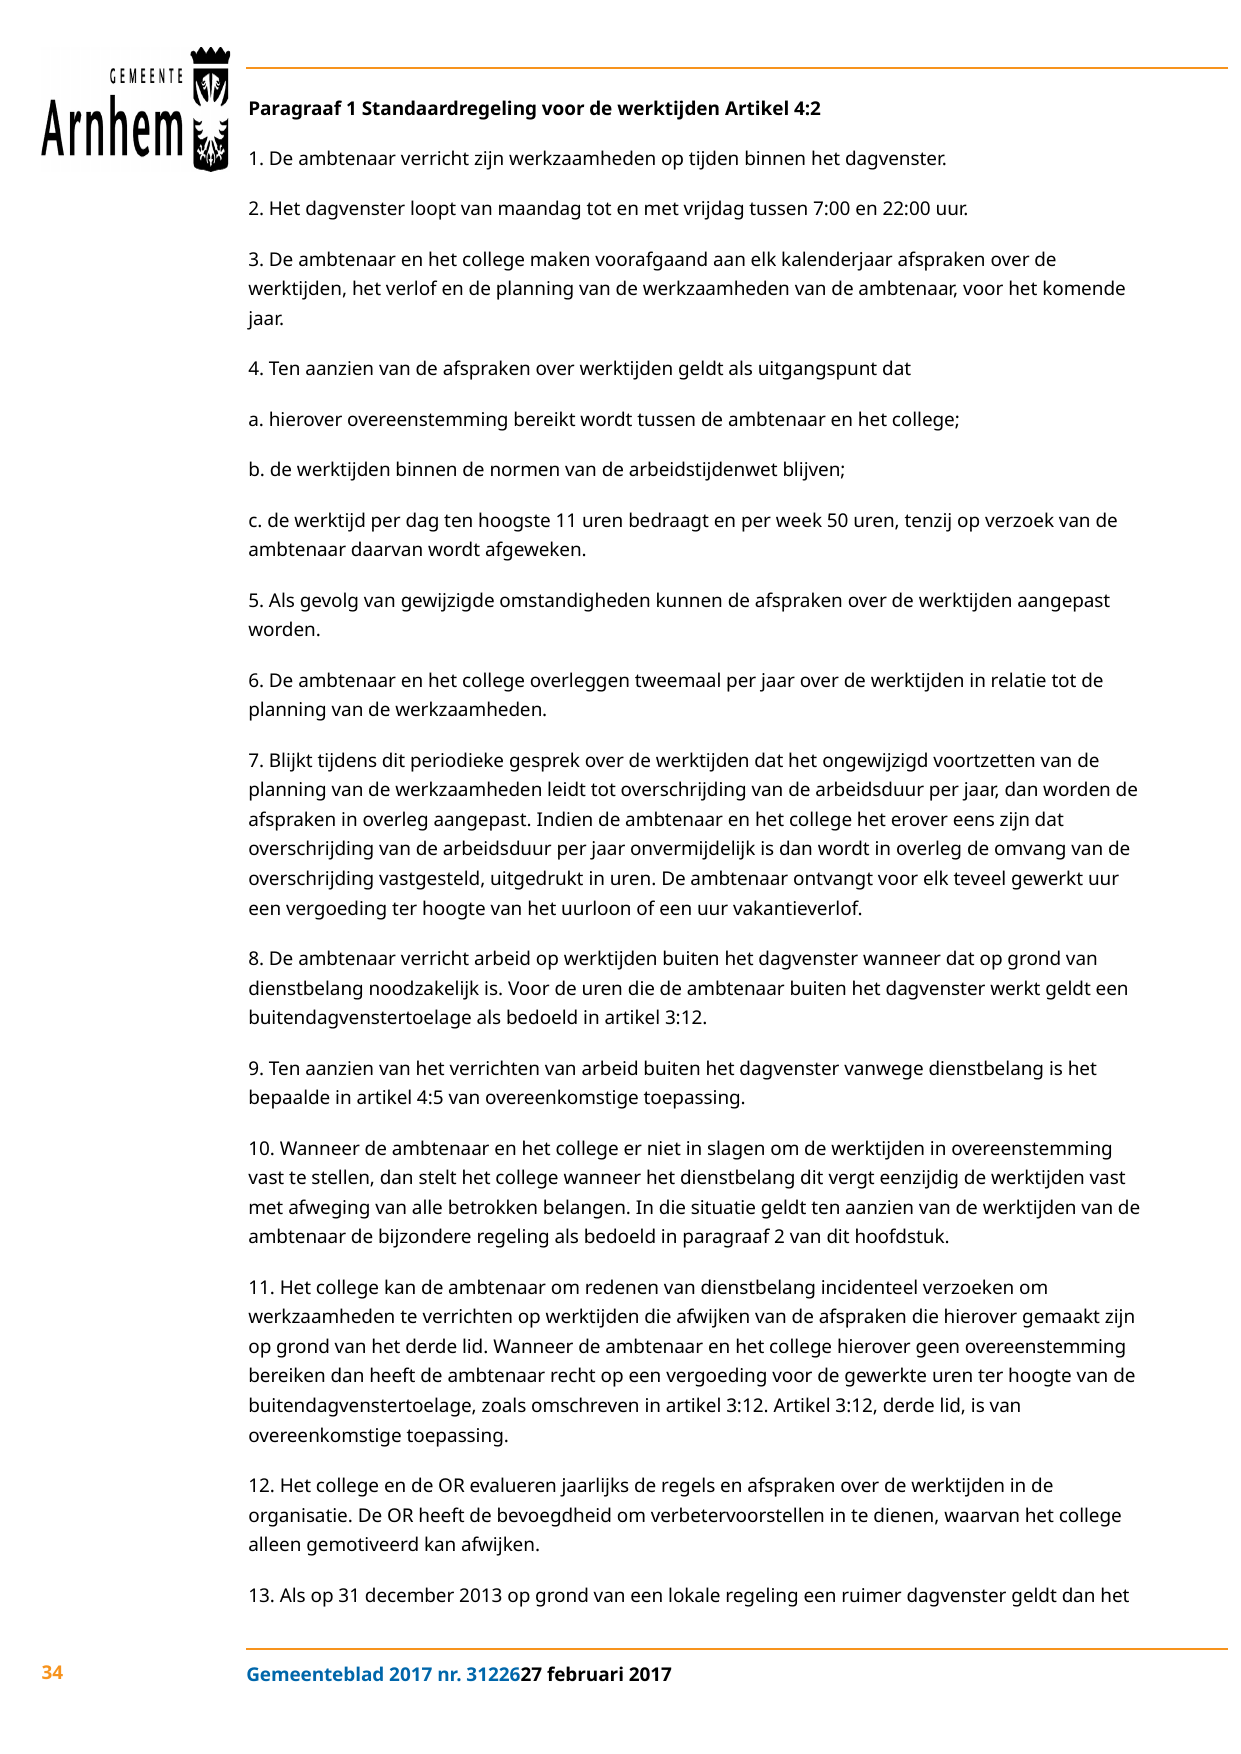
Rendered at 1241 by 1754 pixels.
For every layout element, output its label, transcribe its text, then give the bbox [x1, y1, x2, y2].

text 13. Als op 31 december 2013 op grond van een lokale regeling een ruimer dagvenster geldt dan het [248, 1582, 1152, 1608]
text 1. De ambtenaar verricht zijn werkzaamheden op tijden binnen het dagvenster. [248, 145, 1152, 171]
text 9. Ten aanzien van het verrichten van arbeid buiten het dagvenster vanwege dienstbelang is het bepaalde in artikel 4:5 van overeenkomstige toepassing. [248, 1055, 1152, 1110]
text c. de werktijd per dag ten hoogste 11 uren bedraagt en per week 50 uren, tenzij op verzoek van de ambtenaar daarvan wordt afgeweken. [248, 507, 1152, 562]
text a. hierover overeenstemming bereikt wordt tussen de ambtenaar en het college; [248, 406, 1152, 432]
picture [41, 47, 231, 172]
text 3. De ambtenaar en het college maken voorafgaand aan elk kalenderjaar afspraken over de werktijden, het verlof en de planning van de werkzaamheden van de ambtenaar, voor het komende jaar. [248, 246, 1152, 331]
text 2. Het dagvenster loopt van maandag tot en met vrijdag tussen 7:00 en 22:00 uur. [248, 196, 1152, 221]
text 8. De ambtenaar verricht arbeid op werktijden buiten het dagvenster wanneer dat op grond van dienstbelang noodzakelijk is. Voor de uren die de ambtenaar buiten het dagvenster werkt geldt een buitendagvenstertoelage als bedoeld in artikel 3:12. [248, 945, 1152, 1030]
text 5. Als gevolg van gewijzigde omstandigheden kunnen de afspraken over de werktijden aangepast worden. [248, 587, 1152, 642]
text b. de werktijden binnen de normen van de arbeidstijdenwet blijven; [248, 456, 1152, 482]
text 7. Blijkt tijdens dit periodieke gesprek over de werktijden dat het ongewijzigd voortzetten van de planning van de werkzaamheden leidt tot overschrijding van de arbeidsduur per jaar, dan worden de afspraken in overleg aangepast. Indien de ambtenaar en het college het erover eens zijn dat overschrijding van de arbeidsduur per jaar onvermijdelijk is dan wordt in overleg de omvang van de overschrijding vastgesteld, uitgedrukt in uren. De ambtenaar ontvangt voor elk teveel gewerkt uur een vergoeding ter hoogte van het uurloon of een uur vakantieverlof. [248, 747, 1152, 921]
text 6. De ambtenaar en het college overleggen tweemaal per jaar over de werktijden in relatie tot de planning van de werkzaamheden. [248, 667, 1152, 722]
text 10. Wanneer de ambtenaar en het college er niet in slagen om de werktijden in overeenstemming vast te stellen, dan stelt het college wanneer het dienstbelang dit vergt eenzijdig de werktijden vast met afweging van alle betrokken belangen. In die situatie geldt ten aanzien van de werktijden van de ambtenaar de bijzondere regeling als bedoeld in paragraaf 2 van dit hoofdstuk. [248, 1135, 1152, 1249]
text 12. Het college en de OR evalueren jaarlijks de regels en afspraken over de werktijden in de organisatie. De OR heeft de bevoegdheid om verbetervoorstellen in te dienen, waarvan het college alleen gemotiveerd kan afwijken. [248, 1472, 1152, 1557]
text Paragraaf 1 Standaardregeling voor de werktijden Artikel 4:2 [248, 95, 1152, 121]
text 4. Ten aanzien van de afspraken over werktijden geldt als uitgangspunt dat [248, 356, 1152, 381]
text 11. Het college kan de ambtenaar om redenen van dienstbelang incidenteel verzoeken om werkzaamheden te verrichten op werktijden die afwijken van de afspraken die hierover gemaakt zijn op grond van het derde lid. Wanneer de ambtenaar en het college hierover geen overeenstemming bereiken dan heeft de ambtenaar recht op een vergoeding voor de gewerkte uren ter hoogte van de buitendagvenstertoelage, zoals omschreven in artikel 3:12. Artikel 3:12, derde lid, is van overeenkomstige toepassing. [248, 1274, 1152, 1448]
